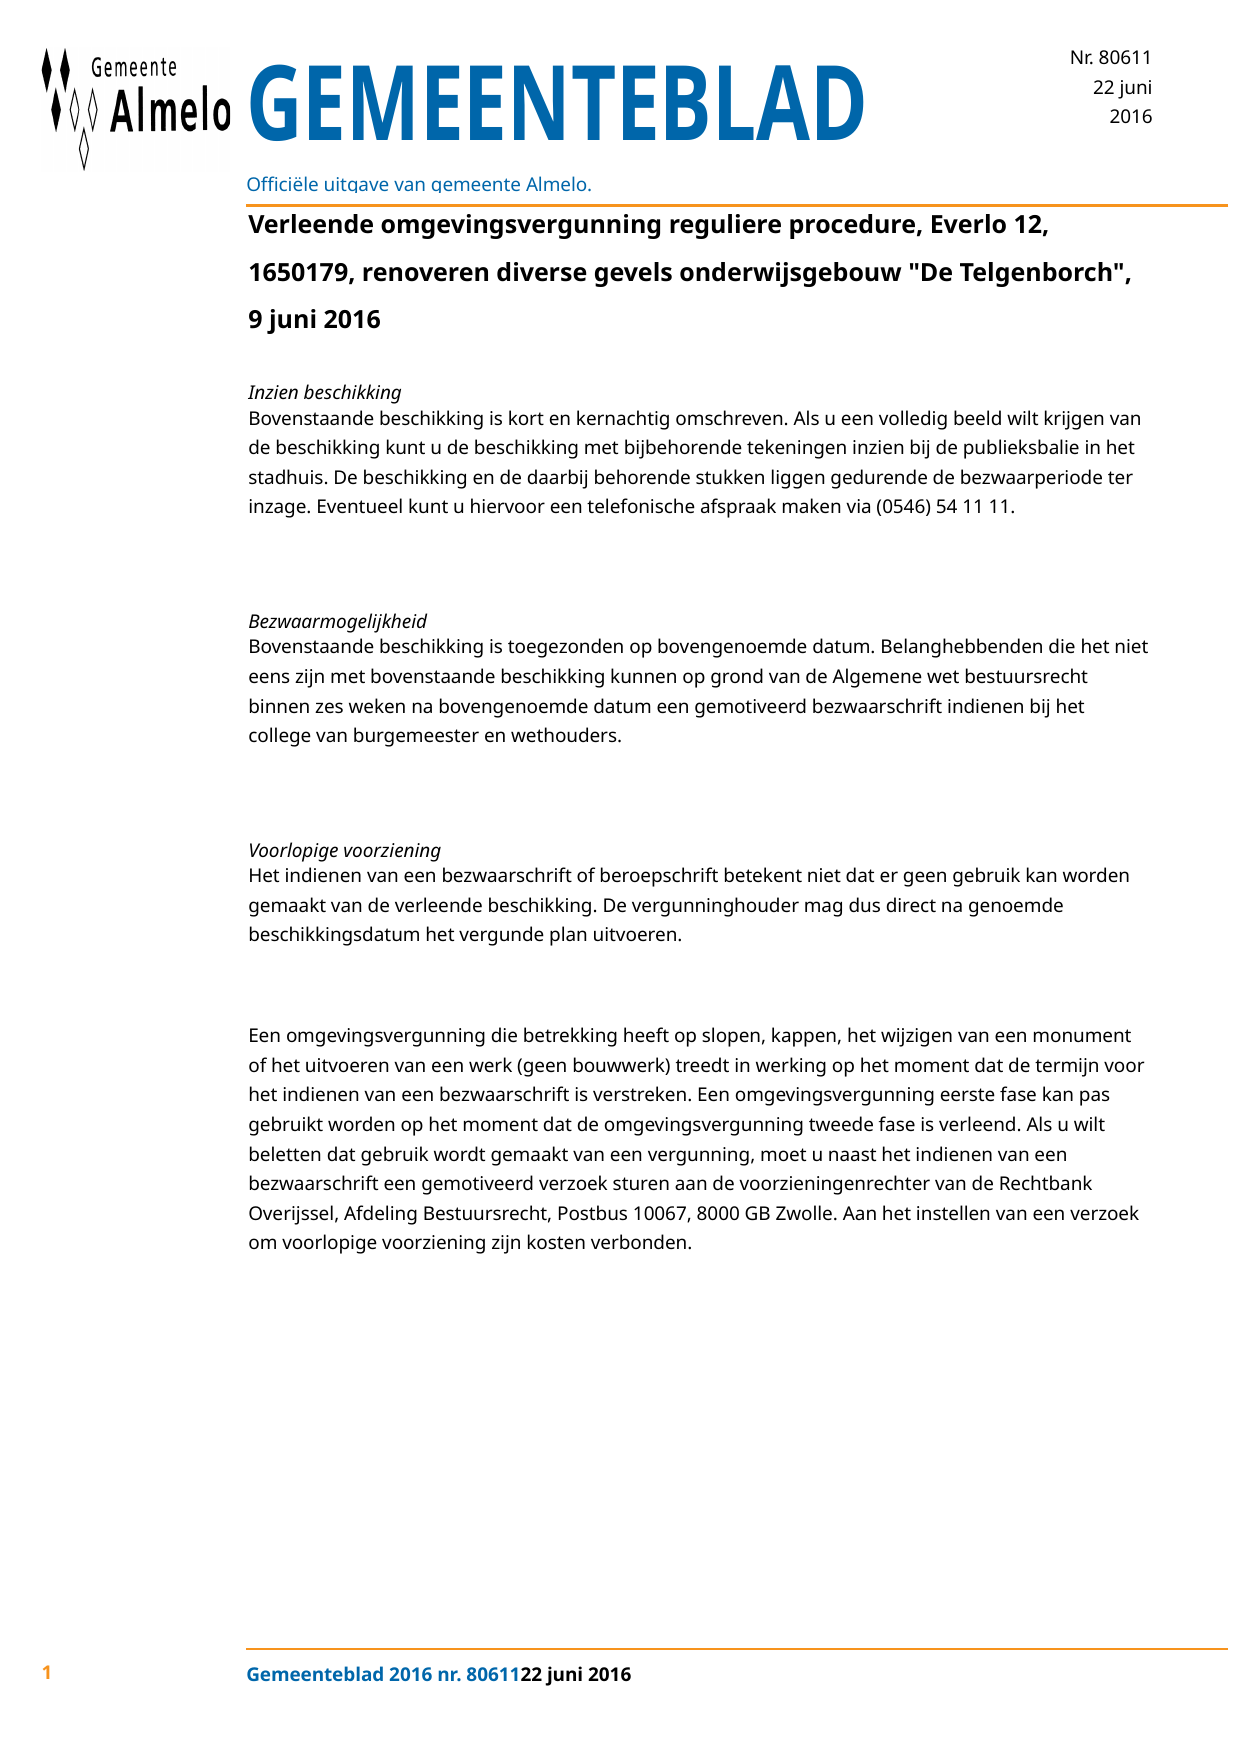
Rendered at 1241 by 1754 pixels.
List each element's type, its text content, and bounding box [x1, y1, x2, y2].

text Een omgevingsvergunning die betrekking heeft op slopen, kappen, het wijzigen van een monument of het uitvoeren van een werk (geen bouwwerk) treedt in werking op het moment dat de termijn voor het indienen van een bezwaarschrift is verstreken. Een omgevingsvergunning eerste fase kan pas gebruikt worden op het moment dat de omgevingsvergunning tweede fase is verleend. Als u wilt beletten dat gebruik wordt gemaakt van een vergunning, moet u naast het indienen van een bezwaarschrift een gemotiveerd verzoek sturen aan de voorzieningenrechter van de Rechtbank Overijssel, Afdeling Bestuursrecht, Postbus 10067, 8000 GB Zwolle. Aan het instellen van een verzoek om voorlopige voorziening zijn kosten verbonden. [248, 1022, 1152, 1255]
text Bezwaarmogelijkheid [248, 608, 1152, 634]
picture [41, 47, 231, 172]
text Het indienen van een bezwaarschrift of beroepschrift betekent niet dat er geen gebruik kan worden gemaakt van de verleende beschikking. De vergunninghouder mag dus direct na genoemde beschikkingsdatum het vergunde plan uitvoeren. [248, 862, 1152, 947]
text Verleende omgevingsvergunning reguliere procedure, Everlo 12, 1650179, renoveren diverse gevels onderwijsgebouw "De Telgenborch", 9 juni 2016 [248, 207, 1152, 336]
text Inzien beschikking [248, 379, 1152, 405]
text Bovenstaande beschikking is toegezonden op bovengenoemde datum. Belanghebbenden die het niet eens zijn met bovenstaande beschikking kunnen op grond van de Algemene wet bestuursrecht binnen zes weken na bovengenoemde datum een gemotiveerd bezwaarschrift indienen bij het college van burgemeester en wethouders. [248, 634, 1152, 748]
text Bovenstaande beschikking is kort en kernachtig omschreven. Als u een volledig beeld wilt krijgen van de beschikking kunt u de beschikking met bijbehorende tekeningen inzien bij de publieksbalie in het stadhuis. De beschikking en de daarbij behorende stukken liggen gedurende de bezwaarperiode ter inzage. Eventueel kunt u hiervoor een telefonische afspraak maken via (0546) 54 11 11. [248, 405, 1152, 519]
text Voorlopige voorziening [248, 837, 1152, 862]
